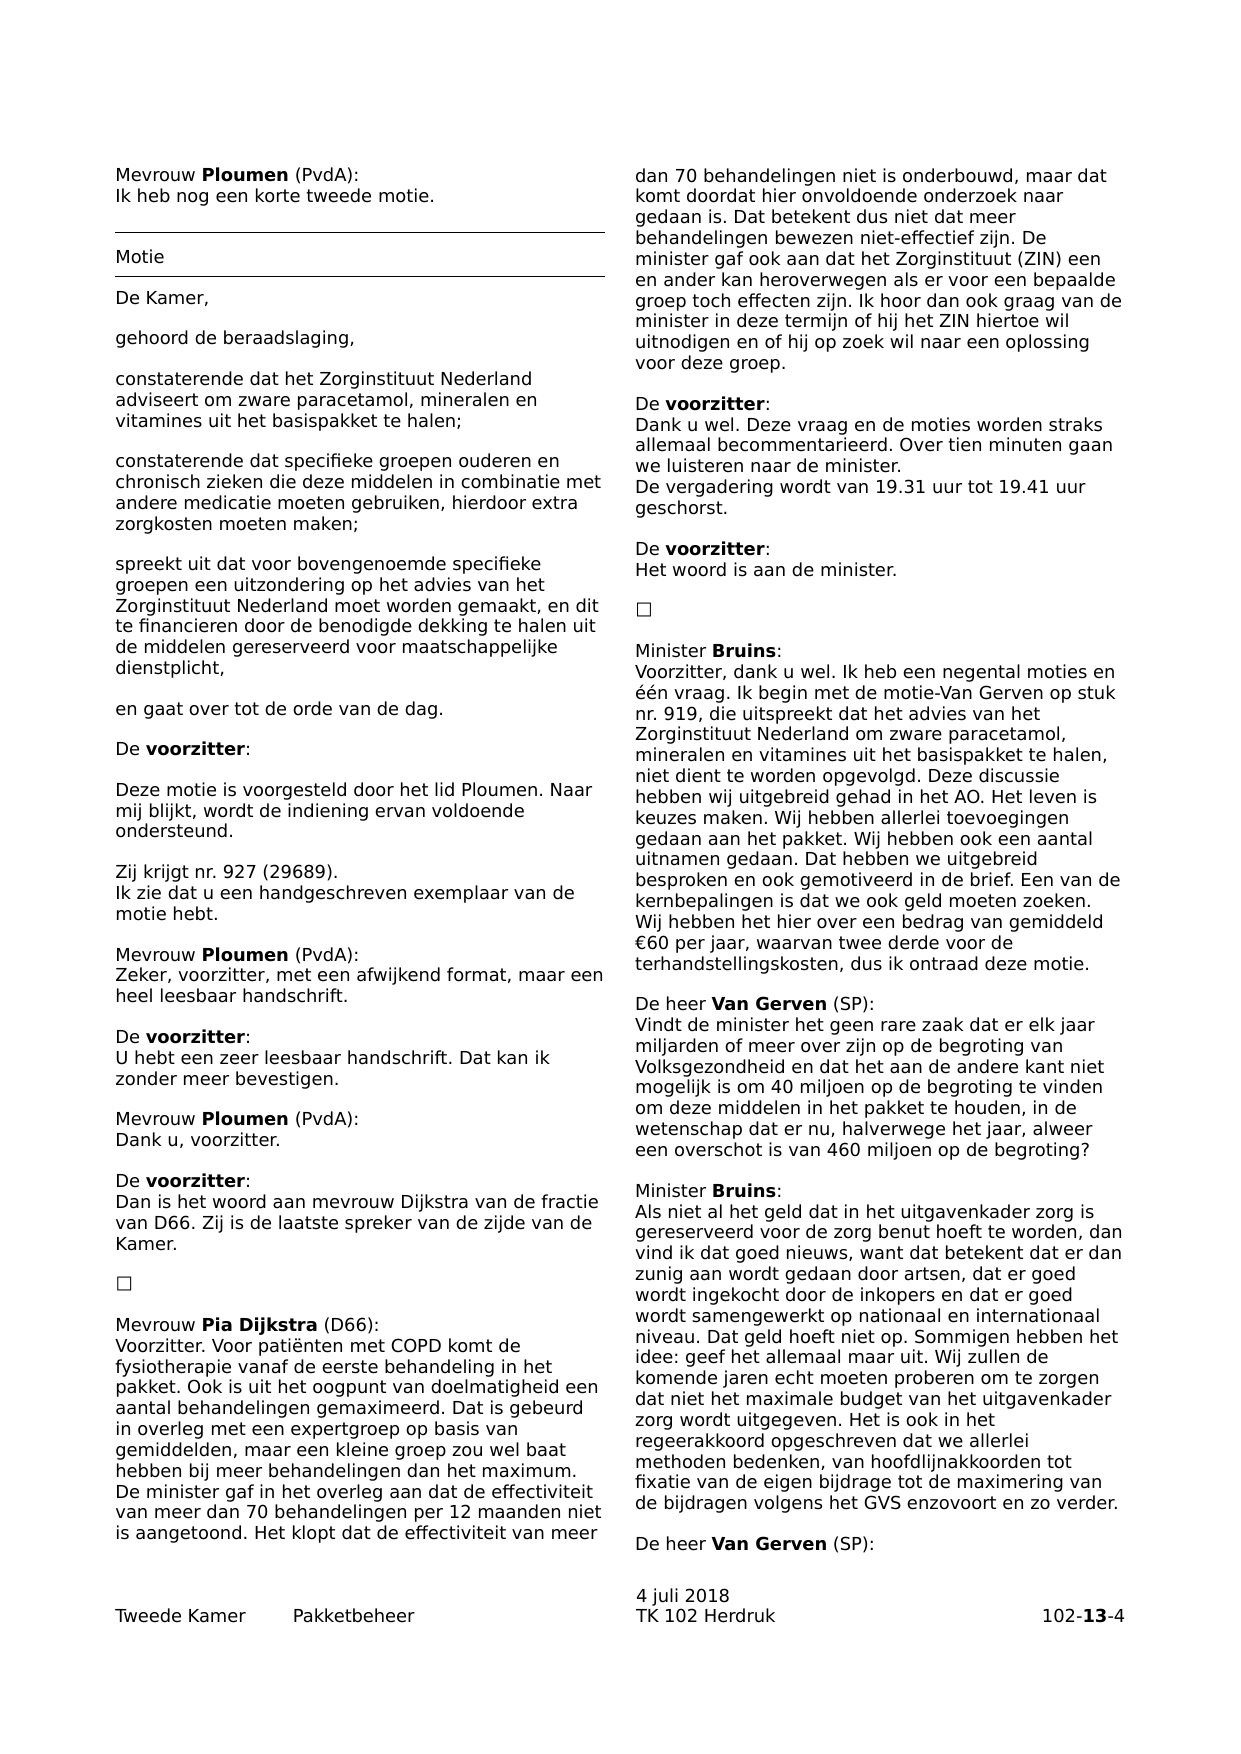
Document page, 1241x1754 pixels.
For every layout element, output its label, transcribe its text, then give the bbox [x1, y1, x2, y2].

text De voorzitter: [115, 1171, 605, 1192]
text De voorzitter: [635, 538, 1125, 559]
text Zeker, voorzitter, met een afwijkend format, maar een heel leesbaar handschrift. [115, 965, 605, 1007]
text Deze motie is voorgesteld door het lid Ploumen. Naar mij blijkt, wordt de indiening ervan voldoende ondersteund. [115, 780, 605, 842]
text Mevrouw Pia Dijkstra (D66): [115, 1315, 605, 1336]
text ⬜ [115, 1274, 605, 1295]
text Motie [115, 247, 605, 267]
text en gaat over tot de orde van de dag. [115, 698, 605, 719]
text Minister Bruins: [635, 641, 1125, 662]
text De voorzitter: [115, 1027, 605, 1048]
text gehoord de beraadslaging, [115, 328, 605, 349]
text Ik heb nog een korte tweede motie. [115, 186, 605, 207]
text Zij krijgt nr. 927 (29689). [115, 862, 605, 883]
text Mevrouw Ploumen (PvdA): [115, 1109, 605, 1130]
text Ik zie dat u een handgeschreven exemplaar van de motie hebt. [115, 883, 605, 924]
text De vergadering wordt van 19.31 uur tot 19.41 uur geschorst. [635, 477, 1125, 518]
text constaterende dat het Zorginstituut Nederland adviseert om zware paracetamol, mineralen en vitamines uit het basispakket te halen; [115, 369, 605, 431]
text De heer Van Gerven (SP): [635, 994, 1125, 1015]
text De heer Van Gerven (SP): [635, 1534, 1125, 1554]
text U hebt een zeer leesbaar handschrift. Dat kan ik zonder meer bevestigen. [115, 1048, 605, 1089]
text Als niet al het geld dat in het uitgavenkader zorg is gereserveerd voor de zorg benut hoeft te worden, dan vind ik dat goed nieuws, want dat betekent dat er dan zunig aan wordt gedaan door artsen, dat er goed wordt ingekocht door de inkopers en dat er goed wordt samengewerkt op nationaal en internationaal niveau. Dat geld hoeft niet op. Sommigen hebben het idee: geef het allemaal maar uit. Wij zullen de komende jaren echt moeten proberen om te zorgen dat niet het maximale budget van het uitgavenkader zorg wordt uitgegeven. Het is ook in het regeerakkoord opgeschreven dat we allerlei methoden bedenken, van hoofdlijnakkoorden tot fixatie van de eigen bijdrage tot de maximering van de bijdragen volgens het GVS enzovoort en zo verder. [635, 1201, 1125, 1514]
text Dank u wel. Deze vraag en de moties worden straks allemaal becommentarieerd. Over tien minuten gaan we luisteren naar de minister. [635, 414, 1125, 477]
text Het woord is aan de minister. [635, 559, 1125, 580]
text De voorzitter: [115, 739, 605, 760]
text Voorzitter, dank u wel. Ik heb een negental moties en één vraag. Ik begin met de motie-Van Gerven op stuk nr. 919, die uitspreekt dat het advies van het Zorginstituut Nederland om zware paracetamol, mineralen en vitamines uit het basispakket te halen, niet dient te worden opgevolgd. Deze discussie hebben wij uitgebreid gehad in het AO. Het leven is keuzes maken. Wij hebben allerlei toevoegingen gedaan aan het pakket. Wij hebben ook een aantal uitnamen gedaan. Dat hebben we uitgebreid besproken en ook gemotiveerd in de brief. Een van de kernbepalingen is dat we ook geld moeten zoeken. Wij hebben het hier over een bedrag van gemiddeld €60 per jaar, waarvan twee derde voor de terhandstellingskosten, dus ik ontraad deze motie. [635, 662, 1125, 974]
text dan 70 behandelingen niet is onderbouwd, maar dat komt doordat hier onvoldoende onderzoek naar gedaan is. Dat betekent dus niet dat meer behandelingen bewezen niet-effectief zijn. De minister gaf ook aan dat het Zorginstituut (ZIN) een en ander kan heroverwegen als er voor een bepaalde groep toch effecten zijn. Ik hoor dan ook graag van de minister in deze termijn of hij het ZIN hiertoe wil uitnodigen en of hij op zoek wil naar een oplossing voor deze groep. [635, 165, 1125, 374]
text Mevrouw Ploumen (PvdA): [115, 165, 605, 186]
text De Kamer, [115, 287, 605, 308]
text De voorzitter: [635, 394, 1125, 414]
text Vindt de minister het geen rare zaak dat er elk jaar miljarden of meer over zijn op de begroting van Volksgezondheid en dat het aan de andere kant niet mogelijk is om 40 miljoen op de begroting te vinden om deze middelen in het pakket te houden, in de wetenschap dat er nu, halverwege het jaar, alweer een overschot is van 460 miljoen op de begroting? [635, 1015, 1125, 1161]
text Minister Bruins: [635, 1181, 1125, 1201]
text Dank u, voorzitter. [115, 1130, 605, 1151]
text spreekt uit dat voor bovengenoemde specifieke groepen een uitzondering op het advies van het Zorginstituut Nederland moet worden gemaakt, en dit te financieren door de benodigde dekking te halen uit de middelen gereserveerd voor maatschappelijke dienstplicht, [115, 554, 605, 678]
text Voorzitter. Voor patiënten met COPD komt de fysiotherapie vanaf de eerste behandeling in het pakket. Ook is uit het oogpunt van doelmatigheid een aantal behandelingen gemaximeerd. Dat is gebeurd in overleg met een expertgroep op basis van gemiddelden, maar een kleine groep zou wel baat hebben bij meer behandelingen dan het maximum. De minister gaf in het overleg aan dat de effectiviteit van meer dan 70 behandelingen per 12 maanden niet is aangetoond. Het klopt dat de effectiviteit van meer [115, 1336, 605, 1544]
text Dan is het woord aan mevrouw Dijkstra van de fractie van D66. Zij is de laatste spreker van de zijde van de Kamer. [115, 1192, 605, 1254]
text Mevrouw Ploumen (PvdA): [115, 944, 605, 965]
text constaterende dat specifieke groepen ouderen en chronisch zieken die deze middelen in combinatie met andere medicatie moeten gebruiken, hierdoor extra zorgkosten moeten maken; [115, 451, 605, 534]
text ⬜ [635, 600, 1125, 621]
